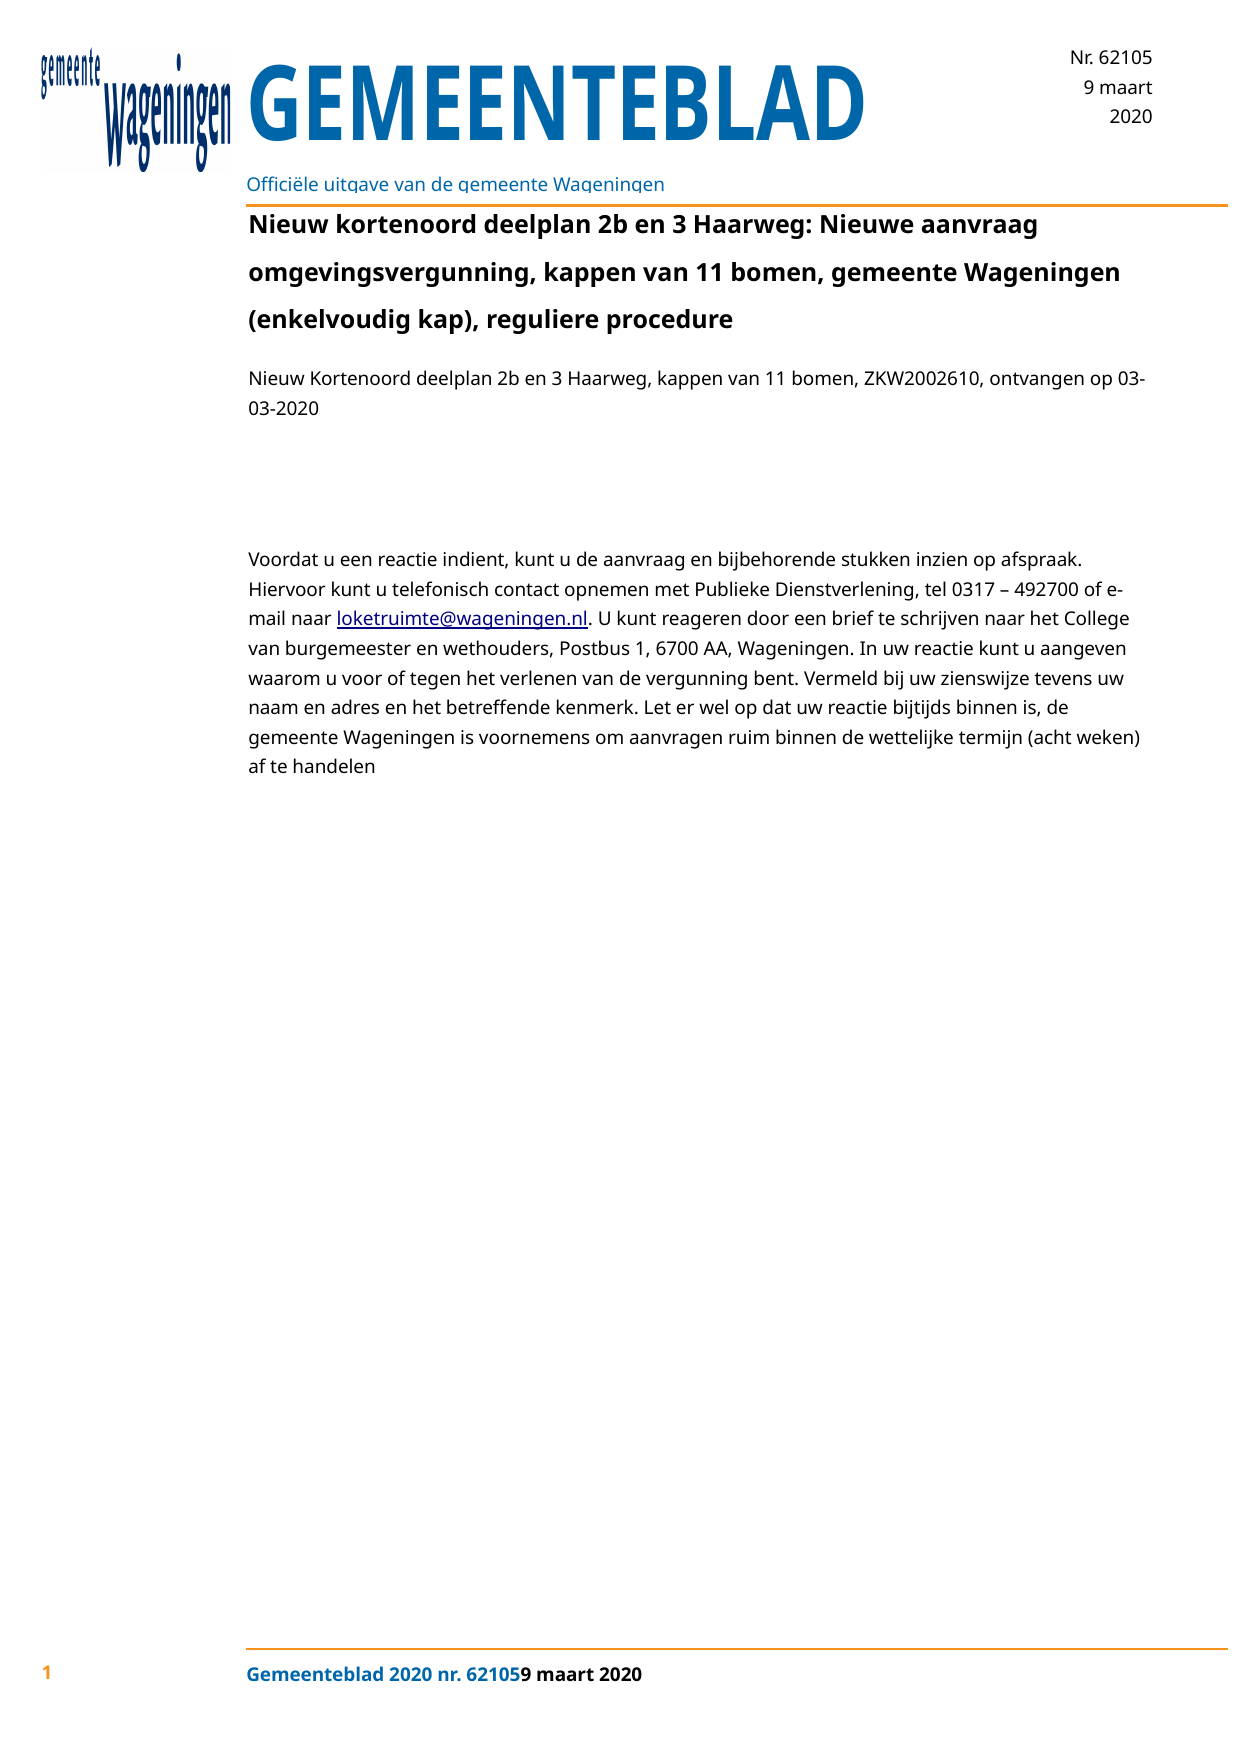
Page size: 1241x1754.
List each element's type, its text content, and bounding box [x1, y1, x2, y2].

text Nieuw Kortenoord deelplan 2b en 3 Haarweg, kappen van 11 bomen, ZKW2002610, ontvangen op 03-03-2020 [248, 366, 1152, 421]
picture [41, 47, 231, 172]
text Nieuw kortenoord deelplan 2b en 3 Haarweg: Nieuwe aanvraag omgevingsvergunning, kappen van 11 bomen, gemeente Wageningen (enkelvoudig kap), reguliere procedure [248, 207, 1152, 336]
text Voordat u een reactie indient, kunt u de aanvraag en bijbehorende stukken inzien op afspraak. Hiervoor kunt u telefonisch contact opnemen met Publieke Dienstverlening, tel 0317 – 492700 of e-mail naar loketruimte@wageningen.nl. U kunt reageren door een brief te schrijven naar het College van burgemeester en wethouders, Postbus 1, 6700 AA, Wageningen. In uw reactie kunt u aangeven waarom u voor of tegen het verlenen van de vergunning bent. Vermeld bij uw zienswijze tevens uw naam en adres en het betreffende kenmerk. Let er wel op dat uw reactie bijtijds binnen is, de gemeente Wageningen is voornemens om aanvragen ruim binnen de wettelijke termijn (acht weken) af te handelen [248, 546, 1152, 779]
